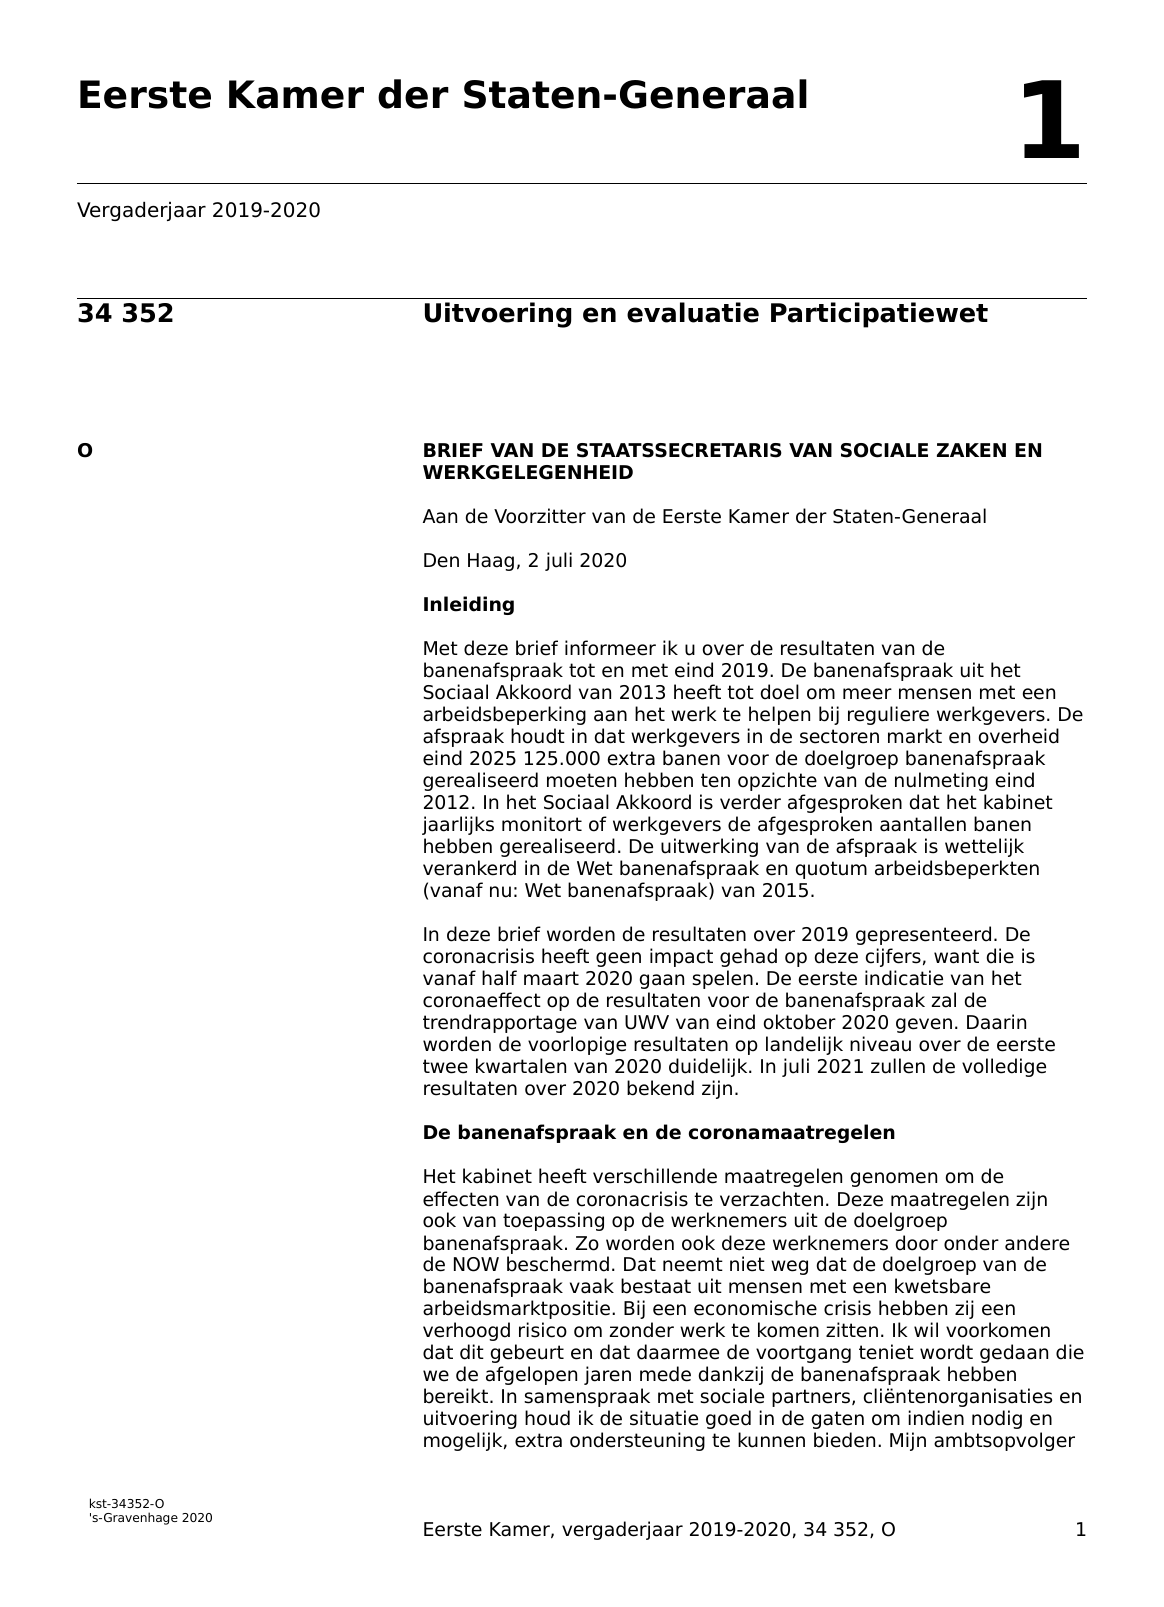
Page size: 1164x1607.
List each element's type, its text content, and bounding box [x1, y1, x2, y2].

text Den Haag, 2 juli 2020 [422, 550, 1087, 572]
text Het kabinet heeft verschillende maatregelen genomen om de effecten van de coronacrisis te verzachten. Deze maatregelen zijn ook van toepassing op de werknemers uit de doelgroep banenafspraak. Zo worden ook deze werknemers door onder andere de NOW beschermd. Dat neemt niet weg dat de doelgroep van de banenafspraak vaak bestaat uit mensen met een kwetsbare arbeidsmarktpositie. Bij een economische crisis hebben zij een verhoogd risico om zonder werk te komen zitten. Ik wil voorkomen dat dit gebeurt en dat daarmee de voortgang teniet wordt gedaan die we de afgelopen jaren mede dankzij de banenafspraak hebben bereikt. In samenspraak met sociale partners, cliëntenorganisaties en uitvoering houd ik de situatie goed in de gaten om indien nodig en mogelijk, extra ondersteuning te kunnen bieden. Mijn ambtsopvolger [422, 1166, 1087, 1452]
text Aan de Voorzitter van de Eerste Kamer der Staten-Generaal [422, 506, 1087, 528]
table_header 1 [886, 59, 1087, 183]
subtitle Inleiding [422, 594, 1087, 616]
text 's-Gravenhage 2020 [88, 1511, 323, 1525]
text Met deze brief informeer ik u over de resultaten van de banenafspraak tot en met eind 2019. De banenafspraak uit het Sociaal Akkoord van 2013 heeft tot doel om meer mensen met een arbeidsbeperking aan het werk te helpen bij reguliere werkgevers. De afspraak houdt in dat werkgevers in de sectoren markt en overheid eind 2025 125.000 extra banen voor de doelgroep banenafspraak gerealiseerd moeten hebben ten opzichte van de nulmeting eind 2012. In het Sociaal Akkoord is verder afgesproken dat het kabinet jaarlijks monitort of werkgevers de afgesproken aantallen banen hebben gerealiseerd. De uitwerking van de afspraak is wettelijk verankerd in de Wet banenafspraak en quotum arbeidsbeperkten (vanaf nu: Wet banenafspraak) van 2015. [422, 638, 1087, 902]
text In deze brief worden de resultaten over 2019 gepresenteerd. De coronacrisis heeft geen impact gehad op deze cijfers, want die is vanaf half maart 2020 gaan spelen. De eerste indicatie van het coronaeffect op de resultaten voor de banenafspraak zal de trendrapportage van UWV van eind oktober 2020 geven. Daarin worden de voorlopige resultaten op landelijk niveau over de eerste twee kwartalen van 2020 duidelijk. In juli 2021 zullen de volledige resultaten over 2020 bekend zijn. [422, 924, 1087, 1100]
table_cell Vergaderjaar 2019-2020 [77, 184, 1087, 298]
table_header Eerste Kamer der Staten-Generaal [77, 59, 886, 183]
subtitle 34 352 Uitvoering en evaluatie Participatiewet [77, 299, 1087, 329]
subtitle O BRIEF VAN DE STAATSSECRETARIS VAN SOCIALE ZAKEN EN WERKGELEGENHEID [77, 440, 1087, 484]
text kst-34352-O [88, 1497, 323, 1511]
subtitle De banenafspraak en de coronamaatregelen [422, 1122, 1087, 1144]
